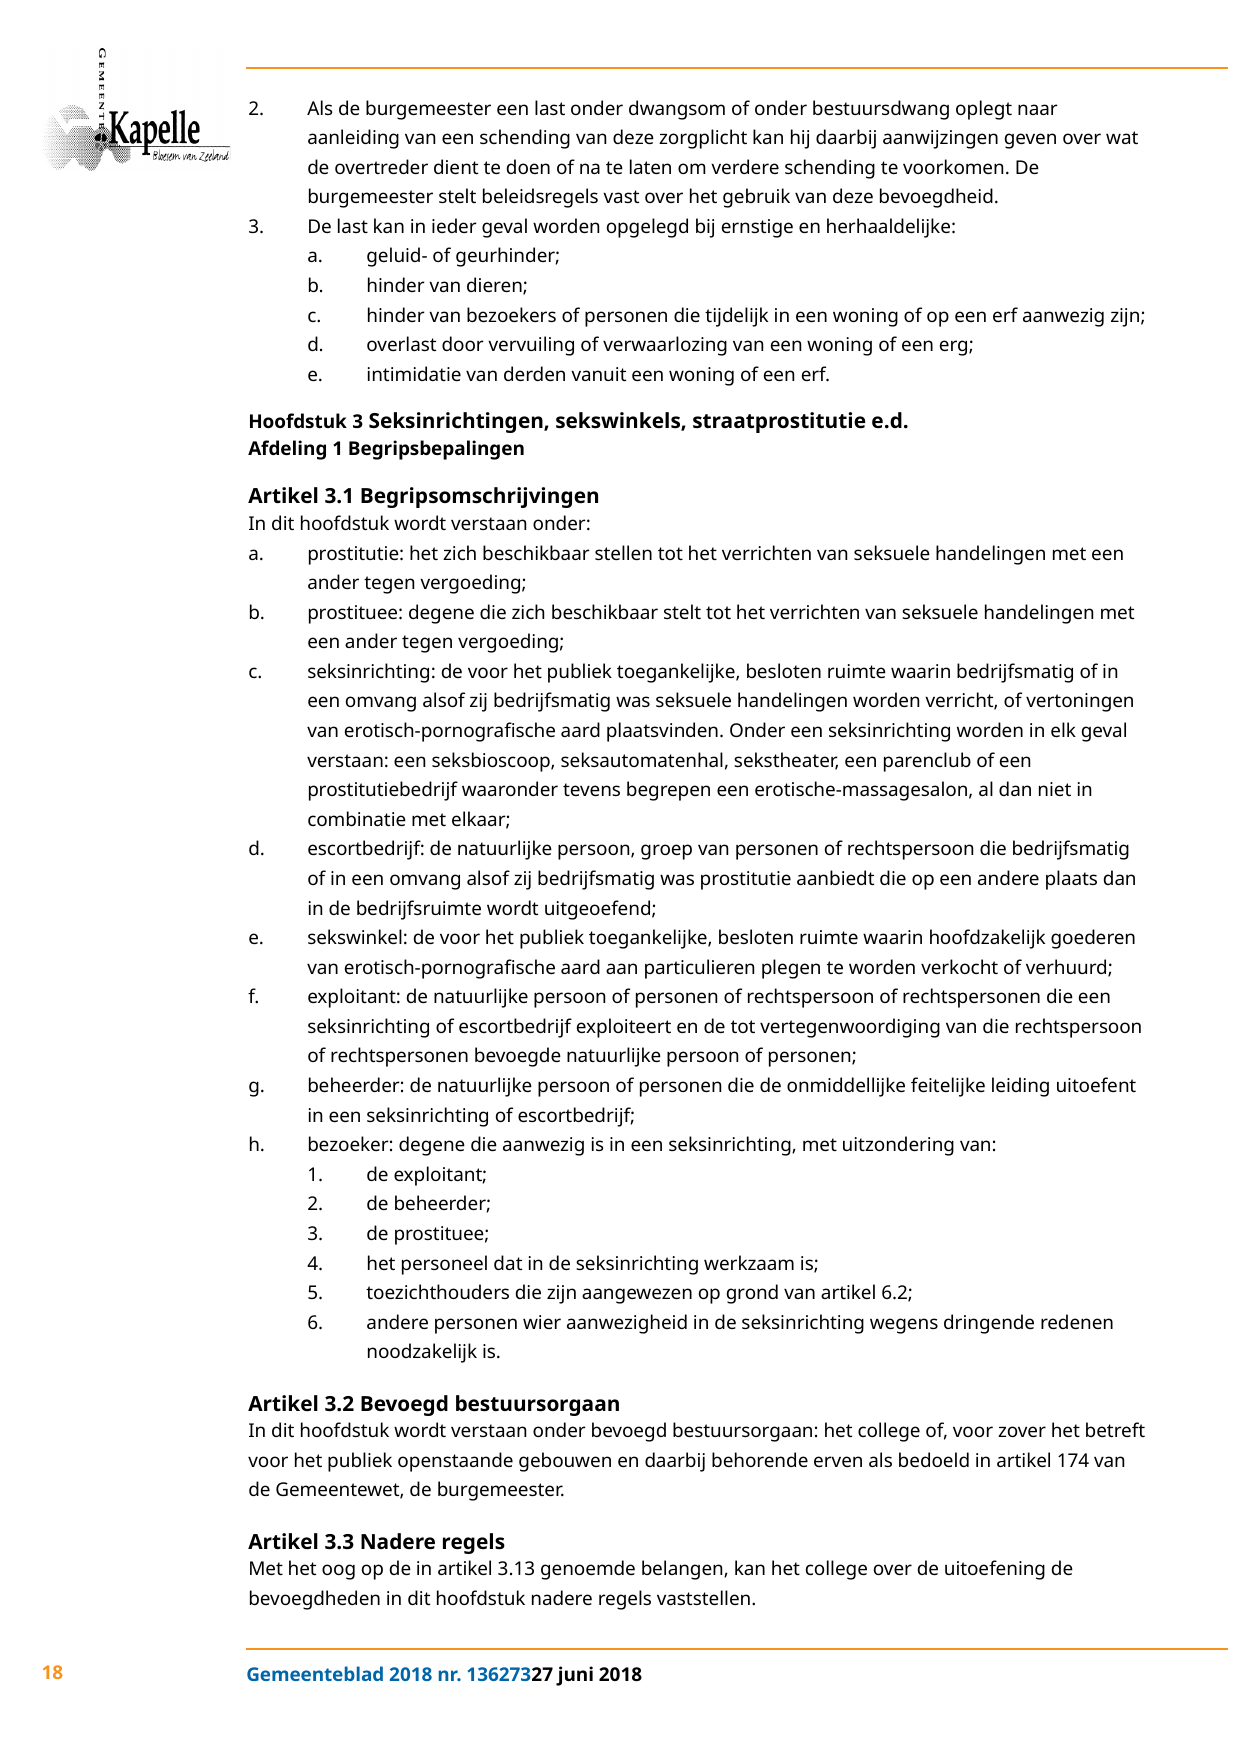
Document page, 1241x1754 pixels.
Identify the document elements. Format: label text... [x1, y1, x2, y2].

list De last kan in ieder geval worden opgelegd bij ernstige en herhaaldelijke: [248, 213, 1152, 239]
list de beheerder; [307, 1191, 1152, 1216]
list de exploitant; [307, 1161, 1152, 1187]
list exploitant: de natuurlijke persoon of personen of rechtspersoon of rechtspersonen die een seksinrichting of escortbedrijf exploiteert en de tot vertegenwoordiging van die rechtspersoon of rechtspersonen bevoegde natuurlijke persoon of personen; [248, 983, 1152, 1068]
list toezichthouders die zijn aangewezen op grond van artikel 6.2; [307, 1279, 1152, 1305]
text Hoofdstuk 3 Seksinrichtingen, sekswinkels, straatprostitutie e.d. [248, 407, 1152, 435]
list de prostituee; [307, 1220, 1152, 1246]
list geluid- of geurhinder; [307, 243, 1152, 268]
text Met het oog op de in artikel 3.13 genoemde belangen, kan het college over de uitoefening de bevoegdheden in dit hoofdstuk nadere regels vaststellen. [248, 1555, 1152, 1611]
list seksinrichting: de voor het publiek toegankelijke, besloten ruimte waarin bedrijfsmatig of in een omvang alsof zij bedrijfsmatig was seksuele handelingen worden verricht, of vertoningen van erotisch-pornografische aard plaatsvinden. Onder een seksinrichting worden in elk geval verstaan: een seksbioscoop, seksautomatenhal, sekstheater, een parenclub of een prostitutiebedrijf waaronder tevens begrepen een erotische-massagesalon, al dan niet in combinatie met elkaar; [248, 658, 1152, 832]
list bezoeker: degene die aanwezig is in een seksinrichting, met uitzondering van: [248, 1131, 1152, 1157]
list escortbedrijf: de natuurlijke persoon, groep van personen of rechtspersoon die bedrijfsmatig of in een omvang alsof zij bedrijfsmatig was prostitutie aanbiedt die op een andere plaats dan in de bedrijfsruimte wordt uitgeoefend; [248, 836, 1152, 920]
list beheerder: de natuurlijke persoon of personen die de onmiddellijke feitelijke leiding uitoefent in een seksinrichting of escortbedrijf; [248, 1072, 1152, 1127]
list sekswinkel: de voor het publiek toegankelijke, besloten ruimte waarin hoofdzakelijk goederen van erotisch-pornografische aard aan particulieren plegen te worden verkocht of verhuurd; [248, 924, 1152, 979]
list hinder van bezoekers of personen die tijdelijk in een woning of op een erf aanwezig zijn; [307, 302, 1152, 328]
picture [41, 47, 231, 172]
list prostituee: degene die zich beschikbaar stelt tot het verrichten van seksuele handelingen met een ander tegen vergoeding; [248, 599, 1152, 654]
list het personeel dat in de seksinrichting werkzaam is; [307, 1250, 1152, 1275]
list Als de burgemeester een last onder dwangsom of onder bestuursdwang oplegt naar aanleiding van een schending van deze zorgplicht kan hij daarbij aanwijzingen geven over wat de overtreder dient te doen of na te laten om verdere schending te voorkomen. De burgemeester stelt beleidsregels vast over het gebruik van deze bevoegdheid. [248, 95, 1152, 209]
list prostitutie: het zich beschikbaar stellen tot het verrichten van seksuele handelingen met een ander tegen vergoeding; [248, 540, 1152, 595]
text Artikel 3.3 Nadere regels [248, 1527, 1152, 1555]
text In dit hoofdstuk wordt verstaan onder bevoegd bestuursorgaan: het college of, voor zover het betreft voor het publiek openstaande gebouwen en daarbij behorende erven als bedoeld in artikel 174 van de Gemeentewet, de burgemeester. [248, 1417, 1152, 1502]
text Artikel 3.2 Bevoegd bestuursorgaan [248, 1389, 1152, 1417]
list intimidatie van derden vanuit een woning of een erf. [307, 361, 1152, 387]
list andere personen wier aanwezigheid in de seksinrichting wegens dringende redenen noodzakelijk is. [307, 1309, 1152, 1364]
text Artikel 3.1 Begripsomschrijvingen [248, 482, 1152, 510]
list overlast door vervuiling of verwaarlozing van een woning of een erg; [307, 331, 1152, 357]
list hinder van dieren; [307, 272, 1152, 298]
text Afdeling 1 Begripsbepalingen [248, 435, 1152, 461]
text In dit hoofdstuk wordt verstaan onder: [248, 510, 1152, 536]
